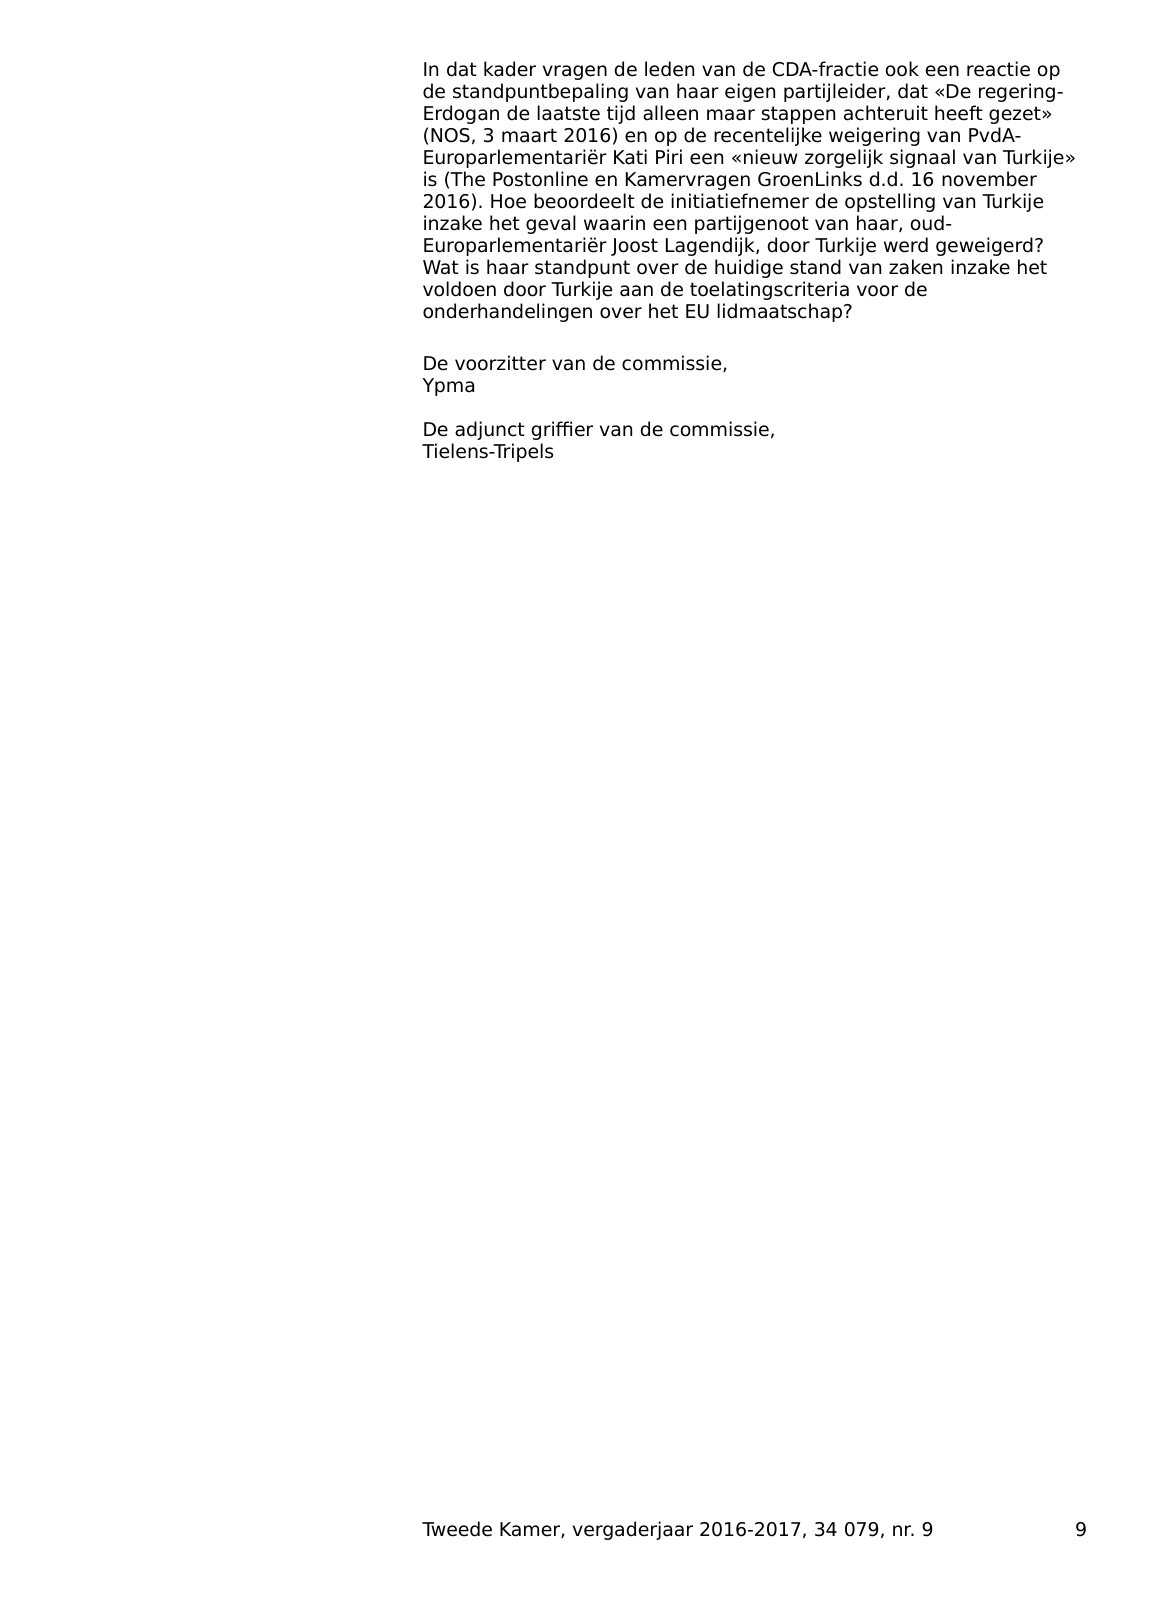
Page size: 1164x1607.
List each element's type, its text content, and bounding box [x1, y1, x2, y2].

text In dat kader vragen de leden van de CDA-fractie ook een reactie op de standpuntbepaling van haar eigen partijleider, dat «De regering-Erdogan de laatste tijd alleen maar stappen achteruit heeft gezet» (NOS, 3 maart 2016) en op de recentelijke weigering van PvdA-Europarlementariër Kati Piri een «nieuw zorgelijk signaal van Turkije» is (The Postonline en Kamervragen GroenLinks d.d. 16 november 2016). Hoe beoordeelt de initiatiefnemer de opstelling van Turkije inzake het geval waarin een partijgenoot van haar, oud-Europarlementariër Joost Lagendijk, door Turkije werd geweigerd? [422, 59, 1087, 257]
text Wat is haar standpunt over de huidige stand van zaken inzake het voldoen door Turkije aan de toelatingscriteria voor de onderhandelingen over het EU lidmaatschap? [422, 257, 1087, 323]
text De adjunct griffier van de commissie, Tielens-Tripels [422, 419, 1087, 463]
text De voorzitter van de commissie, Ypma [422, 353, 1087, 397]
